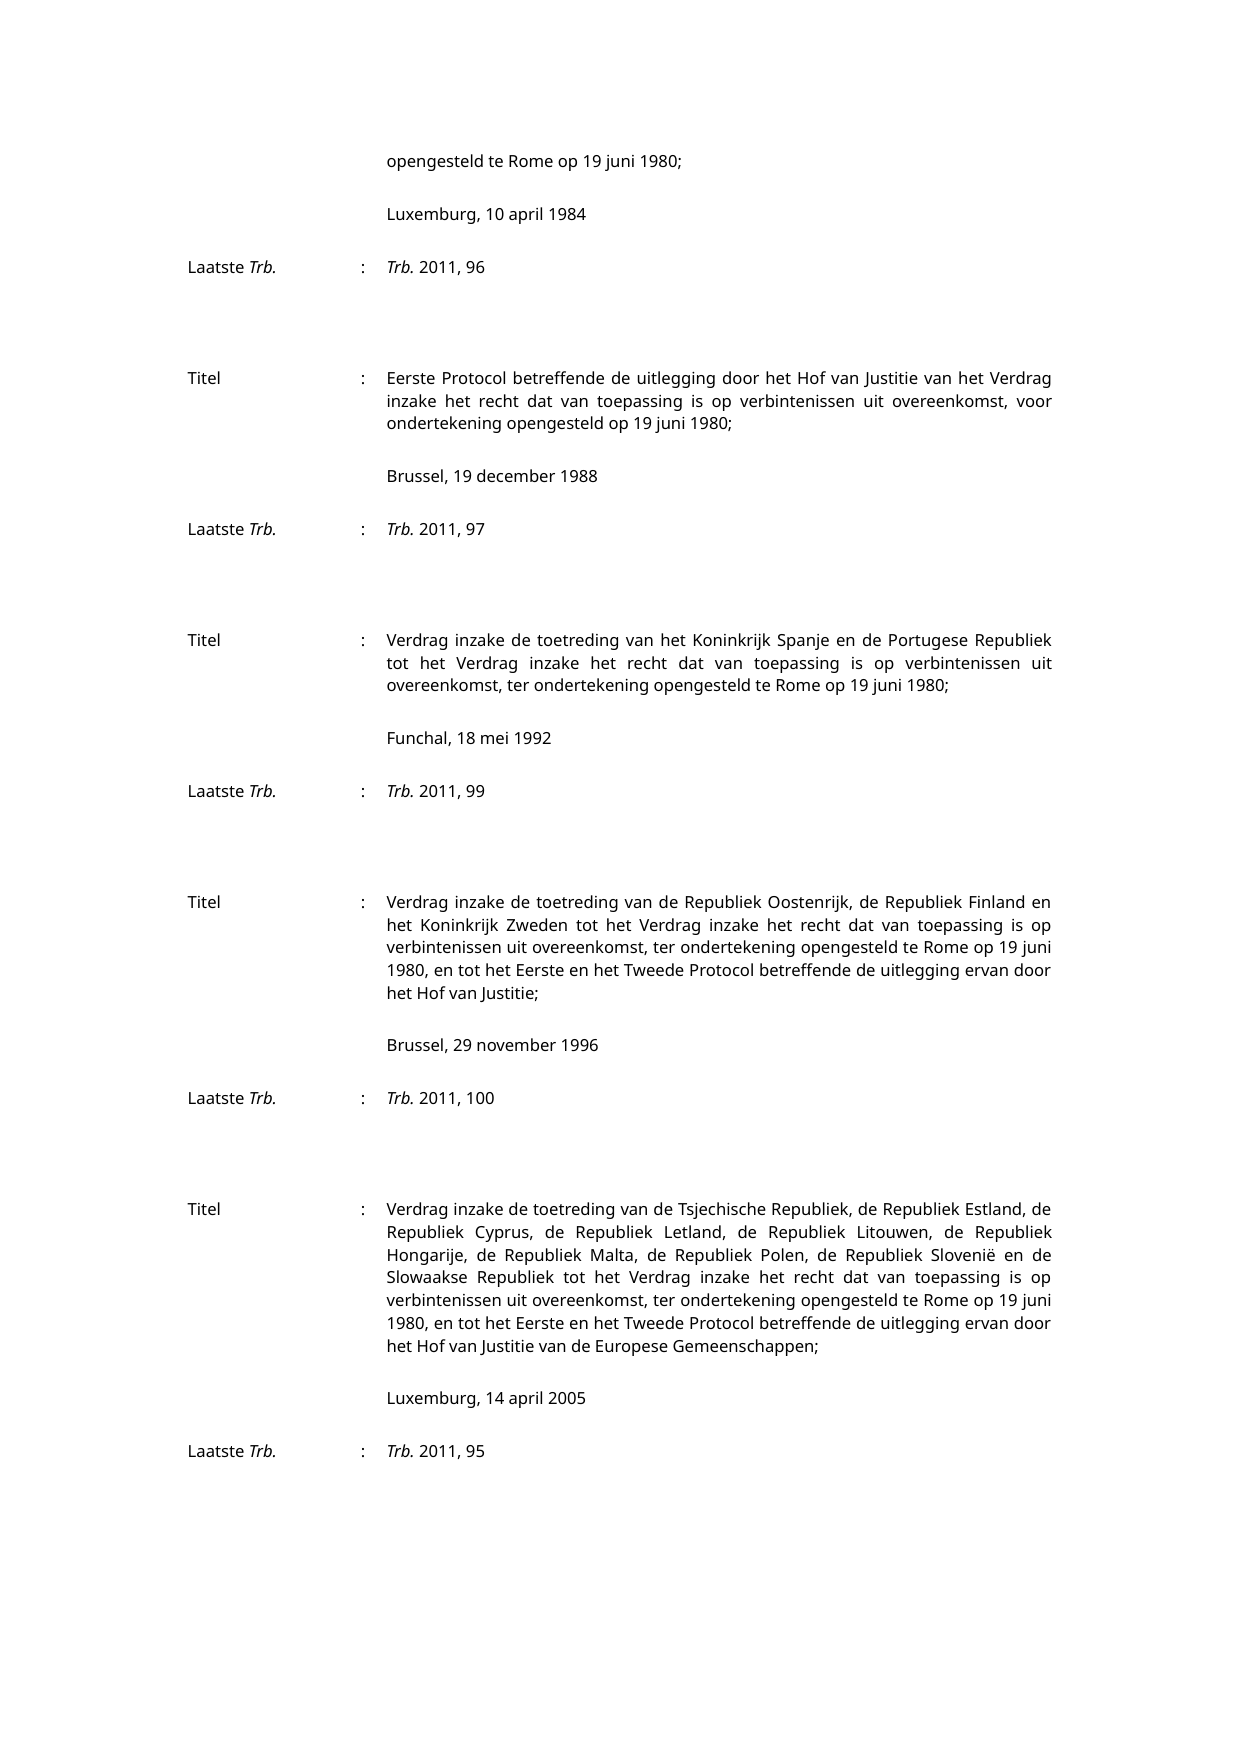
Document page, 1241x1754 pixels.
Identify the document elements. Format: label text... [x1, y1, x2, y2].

table_cell [361, 308, 386, 367]
table_cell [188, 1140, 361, 1198]
table_cell : [361, 255, 386, 308]
table_cell [188, 308, 361, 367]
table_cell : [361, 518, 386, 570]
table_cell : [361, 629, 386, 779]
table_cell : [361, 891, 386, 1087]
table_cell Titel [188, 891, 361, 1087]
table_cell : [361, 779, 386, 832]
table_cell Titel [188, 367, 361, 517]
table_cell Laatste Trb. [188, 1440, 361, 1492]
table_cell Laatste Trb. [188, 779, 361, 832]
table_cell Titel [188, 629, 361, 779]
table_cell [188, 832, 361, 891]
table_cell Trb. 2011, 96 [386, 255, 1053, 308]
table_cell : [361, 1087, 386, 1139]
table_cell [188, 570, 361, 628]
table_cell [188, 150, 361, 255]
table_cell Eerste Protocol betreffende de uitlegging door het Hof van Justitie van het Verdrag inzake het recht dat van toepassing is op verbintenissen uit overeenkomst, voor ondertekening opengesteld op 19 juni 1980; Brussel, 19 december 1988 [386, 367, 1053, 517]
table_cell : [361, 1198, 386, 1439]
table_cell Trb. 2011, 95 [386, 1440, 1053, 1492]
table_cell [386, 832, 1053, 891]
table_cell Trb. 2011, 99 [386, 779, 1053, 832]
table_cell [361, 150, 386, 255]
table_cell Verdrag inzake de toetreding van de Tsjechische Republiek, de Republiek Estland, de Republiek Cyprus, de Republiek Letland, de Republiek Litouwen, de Republiek Hongarije, de Republiek Malta, de Republiek Polen, de Republiek Slovenië en de Slowaakse Republiek tot het Verdrag inzake het recht dat van toepassing is op verbintenissen uit overeenkomst, ter ondertekening opengesteld te Rome op 19 juni 1980, en tot het Eerste en het Tweede Protocol betreffende de uitlegging ervan door het Hof van Justitie van de Europese Gemeenschappen; Luxemburg, 14 april 2005 [386, 1198, 1053, 1439]
table_cell Laatste Trb. [188, 1087, 361, 1139]
table_cell [386, 1140, 1053, 1198]
table_cell Trb. 2011, 100 [386, 1087, 1053, 1139]
table_cell [361, 832, 386, 891]
table_cell [386, 570, 1053, 628]
table_cell Laatste Trb. [188, 518, 361, 570]
table_cell Laatste Trb. [188, 255, 361, 308]
table_cell Trb. 2011, 97 [386, 518, 1053, 570]
table_cell Verdrag inzake de toetreding van het Koninkrijk Spanje en de Portugese Republiek tot het Verdrag inzake het recht dat van toepassing is op verbintenissen uit overeenkomst, ter ondertekening opengesteld te Rome op 19 juni 1980; Funchal, 18 mei 1992 [386, 629, 1053, 779]
table_cell : [361, 367, 386, 517]
table_cell opengesteld te Rome op 19 juni 1980; Luxemburg, 10 april 1984 [386, 150, 1053, 255]
table_cell [361, 570, 386, 628]
table_cell [386, 308, 1053, 367]
table_cell : [361, 1440, 386, 1492]
table_cell Titel [188, 1198, 361, 1439]
table_cell [361, 1140, 386, 1198]
table_cell Verdrag inzake de toetreding van de Republiek Oostenrijk, de Republiek Finland en het Koninkrijk Zweden tot het Verdrag inzake het recht dat van toepassing is op verbintenissen uit overeenkomst, ter ondertekening opengesteld te Rome op 19 juni 1980, en tot het Eerste en het Tweede Protocol betreffende de uitlegging ervan door het Hof van Justitie; Brussel, 29 november 1996 [386, 891, 1053, 1087]
